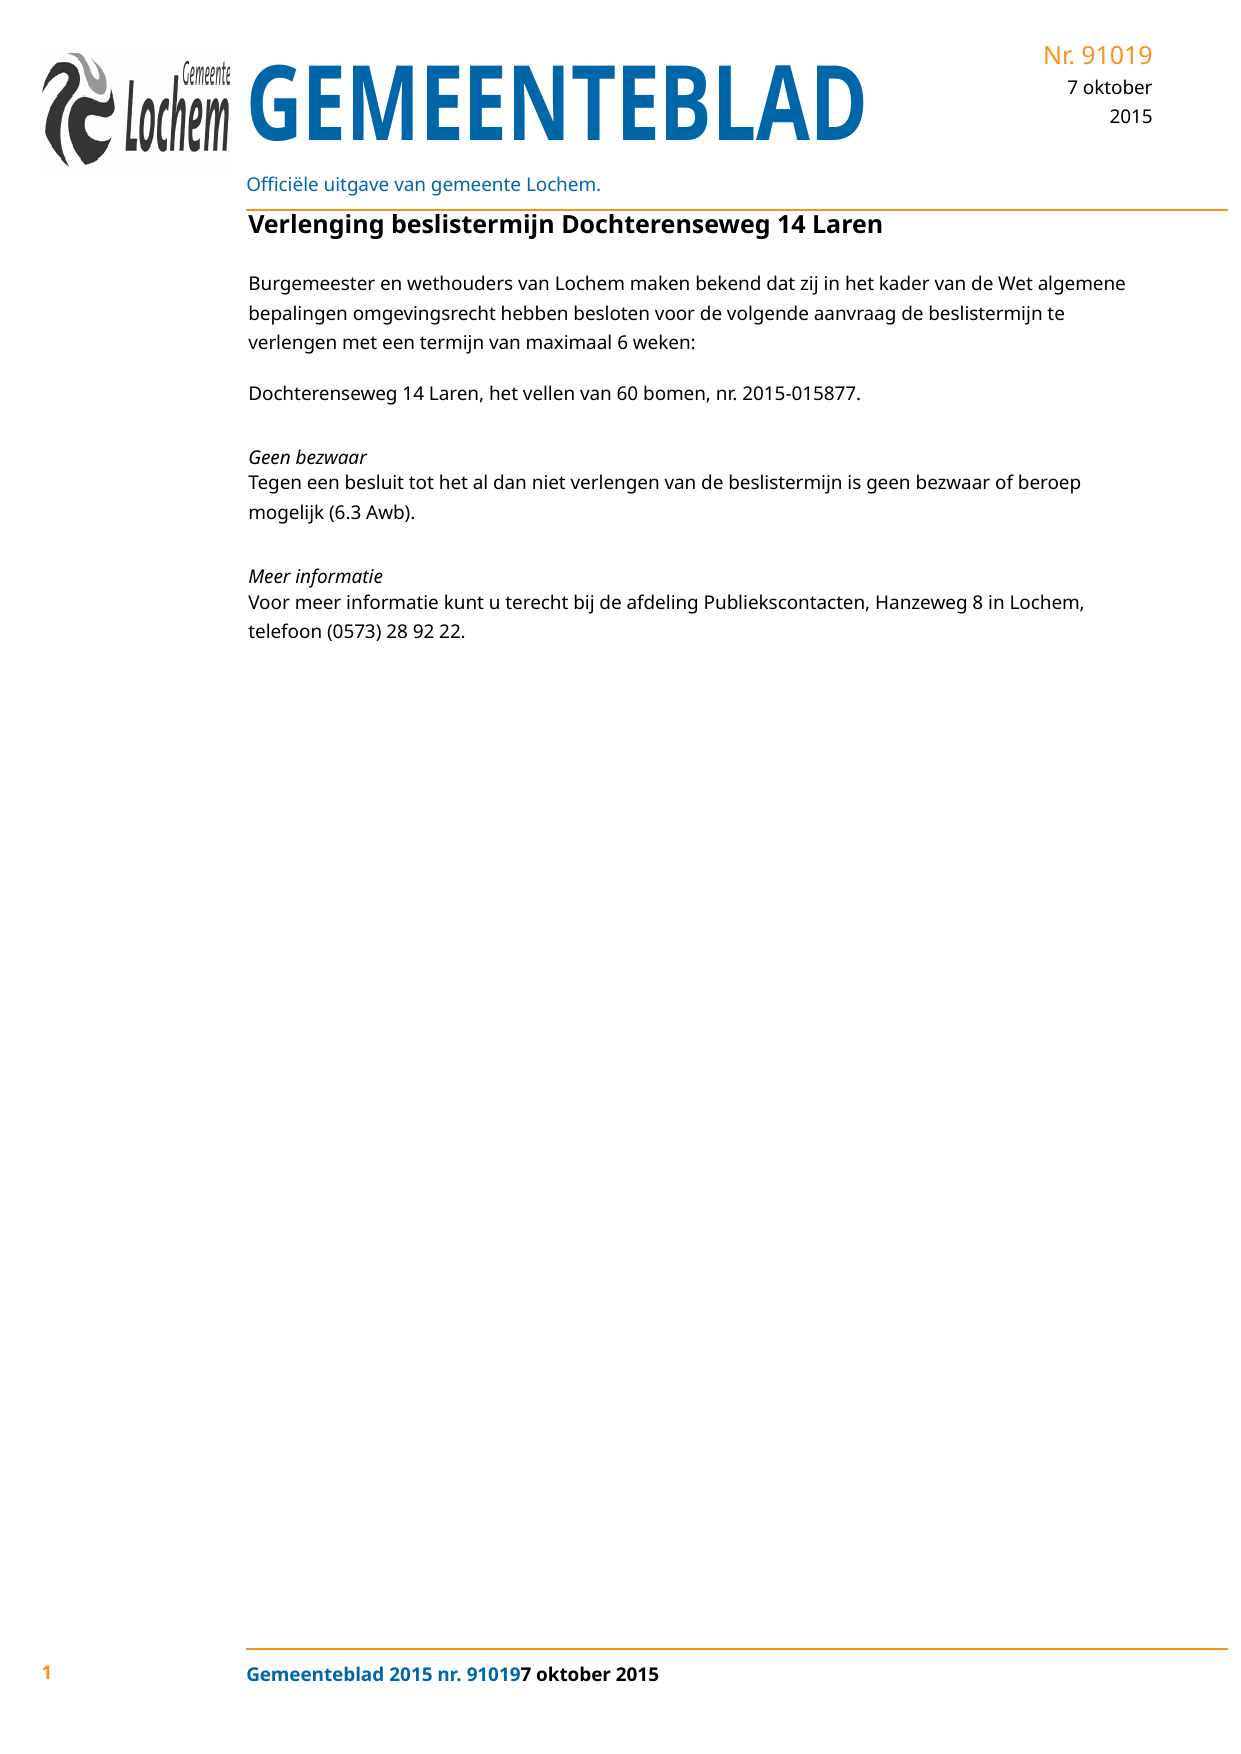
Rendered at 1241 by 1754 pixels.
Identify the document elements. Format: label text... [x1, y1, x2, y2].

text Geen bezwaar [248, 444, 1152, 469]
text Meer informatie [248, 563, 1152, 589]
text Verlenging beslistermijn Dochterenseweg 14 Laren [248, 211, 1152, 241]
text Burgemeester en wethouders van Lochem maken bekend dat zij in het kader van de Wet algemene bepalingen omgevingsrecht hebben besloten voor de volgende aanvraag de beslistermijn te verlengen met een termijn van maximaal 6 weken: [248, 270, 1152, 355]
text Voor meer informatie kunt u terecht bij de afdeling Publiekscontacten, Hanzeweg 8 in Lochem, telefoon (0573) 28 92 22. [248, 589, 1152, 644]
text Dochterenseweg 14 Laren, het vellen van 60 bomen, nr. 2015-015877. [248, 380, 1152, 406]
text Tegen een besluit tot het al dan niet verlengen van de beslistermijn is geen bezwaar of beroep mogelijk (6.3 Awb). [248, 469, 1152, 525]
picture [41, 47, 231, 172]
